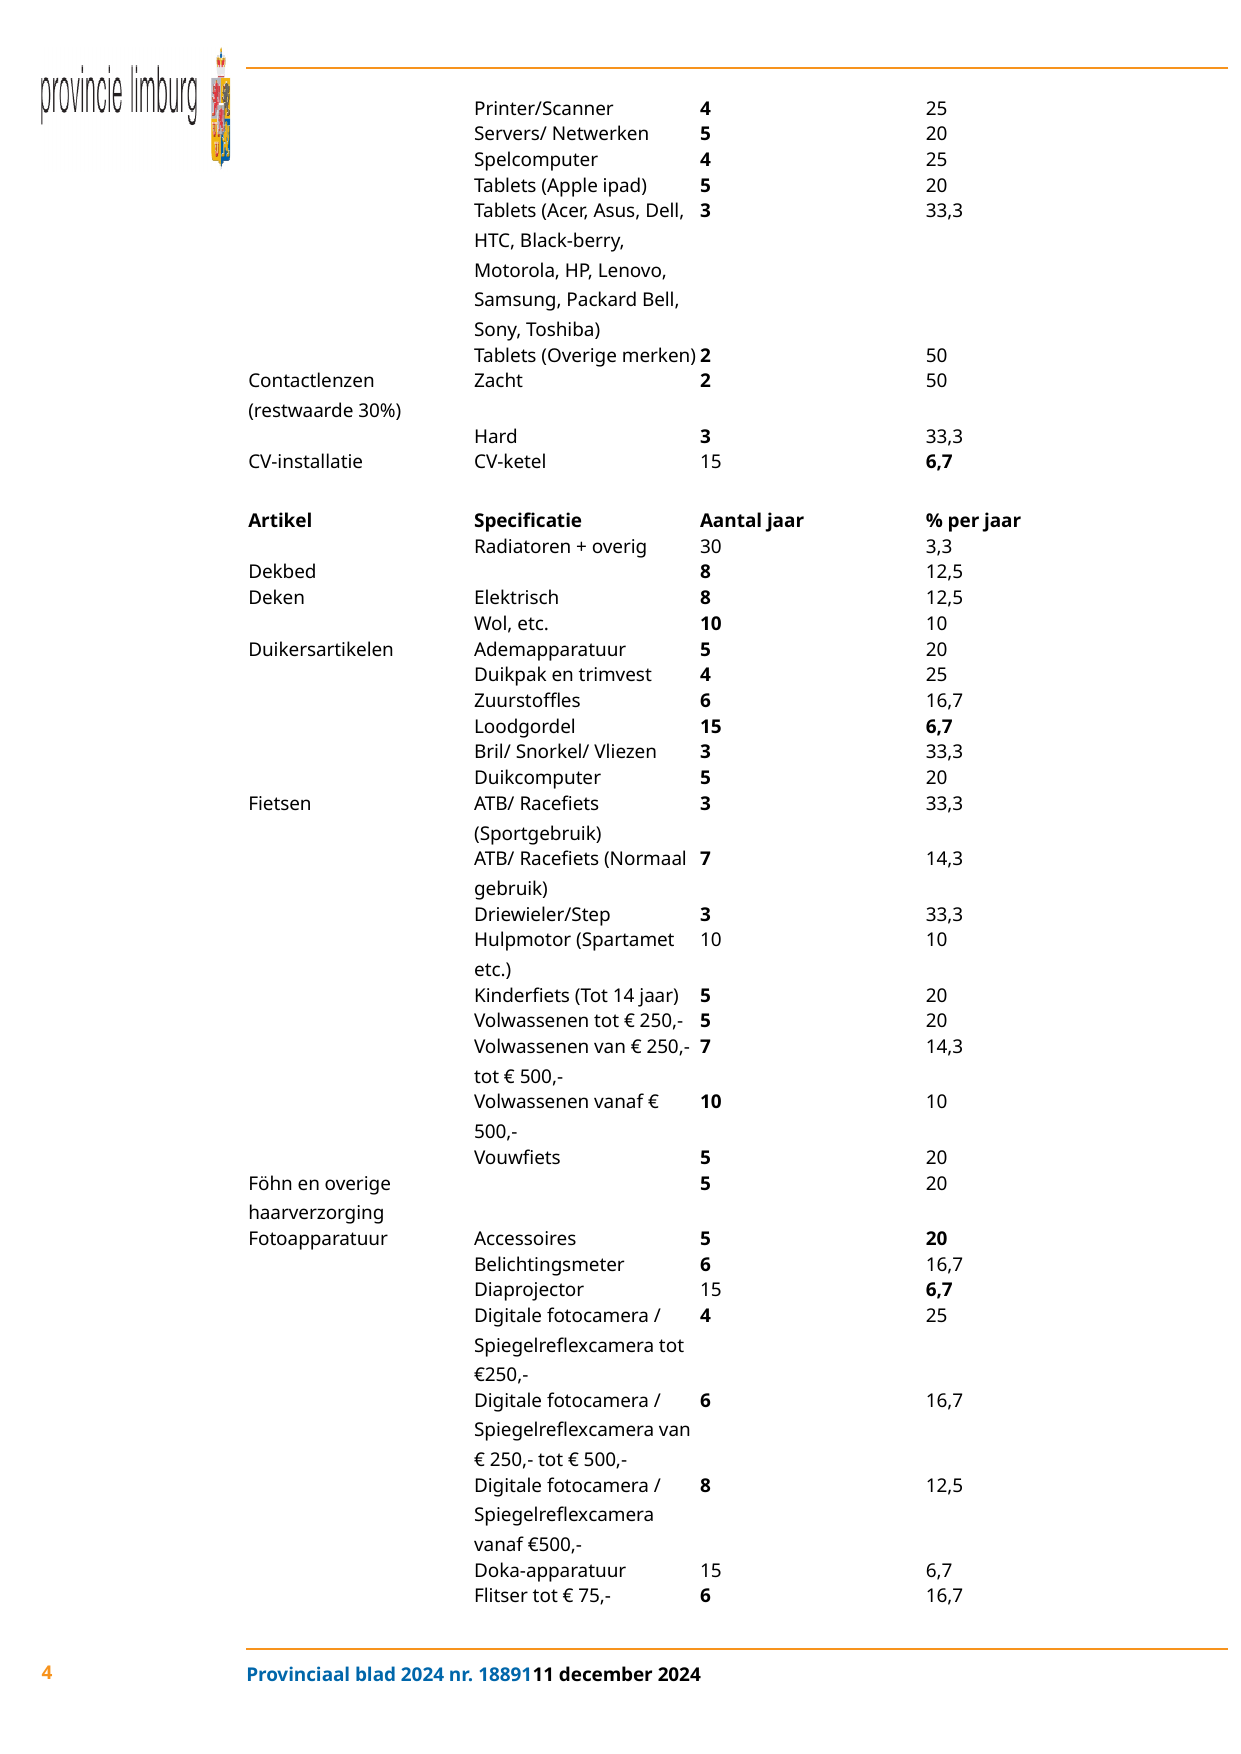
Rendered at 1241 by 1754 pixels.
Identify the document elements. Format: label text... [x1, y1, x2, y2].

table_cell Duikersartikelen [248, 636, 474, 662]
table_cell [248, 846, 474, 901]
table_cell 16,7 [926, 1251, 1152, 1276]
table_cell [248, 610, 474, 636]
table_cell [248, 95, 474, 121]
table_cell Föhn en overige haarverzorging [248, 1170, 474, 1225]
table_cell 12,5 [926, 1472, 1152, 1557]
table_cell [248, 1033, 474, 1089]
table_cell Zuurstoffles [474, 687, 700, 713]
table_cell ATB/ Racefiets (Sportgebruik) [474, 790, 700, 846]
table_cell [248, 1251, 474, 1276]
table_cell 30 [700, 533, 926, 559]
table_cell 3 [700, 198, 926, 342]
table_header % per jaar [926, 507, 1152, 533]
table_cell 5 [700, 172, 926, 198]
table_cell 33,3 [926, 423, 1152, 448]
table_header Aan­tal jaar [700, 507, 926, 533]
table_cell [248, 713, 474, 739]
table_cell 10 [926, 1089, 1152, 1144]
table_cell Hard [474, 423, 700, 448]
table_cell Digitale fotocamera / Spiegelreflex­camera van € 250,- tot € 500,- [474, 1387, 700, 1472]
table_cell [248, 533, 474, 559]
table_cell 12,5 [926, 584, 1152, 610]
table_cell 2 [700, 368, 926, 423]
table_cell Volwassenen tot € 250,- [474, 1008, 700, 1033]
table_cell Elektrisch [474, 584, 700, 610]
table_cell 8 [700, 1472, 926, 1557]
table_header Artikel [248, 507, 474, 533]
table_cell [248, 1144, 474, 1170]
table_cell 3,3 [926, 533, 1152, 559]
table_cell 2 [700, 342, 926, 367]
table_cell 33,3 [926, 901, 1152, 927]
table_cell 50 [926, 342, 1152, 367]
table_cell 25 [926, 662, 1152, 687]
table_cell 6,7 [926, 1276, 1152, 1302]
table_cell Fietsen [248, 790, 474, 846]
table_cell [474, 559, 700, 584]
table_cell [248, 982, 474, 1008]
table_cell 5 [700, 765, 926, 790]
table_cell Hulpmotor (Spartamet etc.) [474, 927, 700, 982]
table_cell 20 [926, 1170, 1152, 1225]
table_cell 25 [926, 95, 1152, 121]
table_cell 5 [700, 1144, 926, 1170]
table_cell [248, 1302, 474, 1387]
table_cell 4 [700, 1302, 926, 1387]
table_cell 10 [700, 610, 926, 636]
table_cell Loodgordel [474, 713, 700, 739]
table_cell 6,7 [926, 1557, 1152, 1583]
table_cell 15 [700, 449, 926, 474]
table_cell 6 [700, 1387, 926, 1472]
table_cell 7 [700, 846, 926, 901]
table_cell Doka-apparatuur [474, 1557, 700, 1583]
table_cell 6 [700, 1583, 926, 1608]
table_cell 20 [926, 1144, 1152, 1170]
table_cell Belichtingsmeter [474, 1251, 700, 1276]
table_cell 15 [700, 1557, 926, 1583]
table_cell 33,3 [926, 790, 1152, 846]
table_cell 10 [700, 927, 926, 982]
table_cell Duikcomputer [474, 765, 700, 790]
table_cell 5 [700, 636, 926, 662]
table_cell [248, 901, 474, 927]
table_cell Tablets (Acer, Asus, Dell, HTC, Black-berry, Motorola, HP, Lenovo, Samsung, Packard Bell, Sony, Toshiba) [474, 198, 700, 342]
table_cell 12,5 [926, 559, 1152, 584]
table_cell Flitser tot € 75,- [474, 1583, 700, 1608]
table_cell 14,3 [926, 846, 1152, 901]
table_cell Wol, etc. [474, 610, 700, 636]
table_cell Radiatoren + overig [474, 533, 700, 559]
table_cell [248, 739, 474, 764]
table_cell Ademapparatuur [474, 636, 700, 662]
table_cell 10 [926, 927, 1152, 982]
table_cell [248, 146, 474, 172]
table_cell [248, 1387, 474, 1472]
table_cell Vouwfiets [474, 1144, 700, 1170]
table_cell Zacht [474, 368, 700, 423]
table_cell 16,7 [926, 1583, 1152, 1608]
table_cell Volwassenen vanaf € 500,- [474, 1089, 700, 1144]
table_cell 20 [926, 172, 1152, 198]
table_cell [248, 1089, 474, 1144]
table_cell [248, 1557, 474, 1583]
table_cell [248, 1472, 474, 1557]
table_cell [474, 1170, 700, 1225]
table_cell Contactlenzen (restwaarde 30%) [248, 368, 474, 423]
table_cell CV-installatie [248, 449, 474, 474]
table_cell 20 [926, 121, 1152, 146]
table_cell 20 [926, 1008, 1152, 1033]
table_cell [248, 423, 474, 448]
table_cell [248, 687, 474, 713]
table_cell [248, 342, 474, 367]
table_cell Digitale fotocamera / Spiegelreflex­camera vanaf €500,- [474, 1472, 700, 1557]
table_cell [248, 1276, 474, 1302]
table_cell 14,3 [926, 1033, 1152, 1089]
table_cell [248, 662, 474, 687]
table_cell 5 [700, 982, 926, 1008]
table_cell 6,7 [926, 449, 1152, 474]
table_cell 8 [700, 559, 926, 584]
table_cell 3 [700, 790, 926, 846]
table_cell 4 [700, 95, 926, 121]
table_cell Bril/ Snorkel/ Vliezen [474, 739, 700, 764]
table_cell Driewieler/Step [474, 901, 700, 927]
table_cell 5 [700, 1170, 926, 1225]
table_cell Fotoapparatuur [248, 1225, 474, 1251]
table_cell 15 [700, 713, 926, 739]
table_cell 6 [700, 1251, 926, 1276]
table_cell 3 [700, 423, 926, 448]
table_cell Kinderfiets (Tot 14 jaar) [474, 982, 700, 1008]
table_cell [248, 1583, 474, 1608]
table_cell Tablets (Apple ipad) [474, 172, 700, 198]
table_cell 5 [700, 1008, 926, 1033]
picture [41, 47, 231, 172]
table_cell Diaprojector [474, 1276, 700, 1302]
table_cell 10 [700, 1089, 926, 1144]
table_cell [248, 121, 474, 146]
table_cell 4 [700, 146, 926, 172]
table_cell [248, 172, 474, 198]
table_cell [248, 927, 474, 982]
table_cell 33,3 [926, 198, 1152, 342]
table_cell 4 [700, 662, 926, 687]
table_cell [248, 198, 474, 342]
table_cell 33,3 [926, 739, 1152, 764]
table_cell 8 [700, 584, 926, 610]
table_cell Duikpak en trimvest [474, 662, 700, 687]
table_cell Dekbed [248, 559, 474, 584]
table_cell Accessoires [474, 1225, 700, 1251]
table_cell 20 [926, 636, 1152, 662]
table_cell 50 [926, 368, 1152, 423]
table_cell [248, 1008, 474, 1033]
table_cell 20 [926, 982, 1152, 1008]
table_cell 15 [700, 1276, 926, 1302]
table_cell 6 [700, 687, 926, 713]
table_cell 3 [700, 739, 926, 764]
table_cell 5 [700, 121, 926, 146]
table_cell 25 [926, 1302, 1152, 1387]
table_cell 10 [926, 610, 1152, 636]
table_cell 3 [700, 901, 926, 927]
table_cell Spelcomputer [474, 146, 700, 172]
table_cell 7 [700, 1033, 926, 1089]
table_cell Tablets (Overige merken) [474, 342, 700, 367]
table_cell 25 [926, 146, 1152, 172]
table_header Specificatie [474, 507, 700, 533]
table_cell Deken [248, 584, 474, 610]
table_cell [248, 765, 474, 790]
table_cell 5 [700, 1225, 926, 1251]
table_cell Servers/ Netwerken [474, 121, 700, 146]
table_cell 20 [926, 1225, 1152, 1251]
table_cell Volwassenen van € 250,- tot € 500,- [474, 1033, 700, 1089]
table_cell 6,7 [926, 713, 1152, 739]
table_cell 20 [926, 765, 1152, 790]
table_cell Printer/Scanner [474, 95, 700, 121]
table_cell Digitale fotocamera / Spiegelreflex­camera tot €250,- [474, 1302, 700, 1387]
table_cell ATB/ Racefiets (Normaal gebruik) [474, 846, 700, 901]
table_cell 16,7 [926, 1387, 1152, 1472]
table_cell CV-ketel [474, 449, 700, 474]
table_cell 16,7 [926, 687, 1152, 713]
